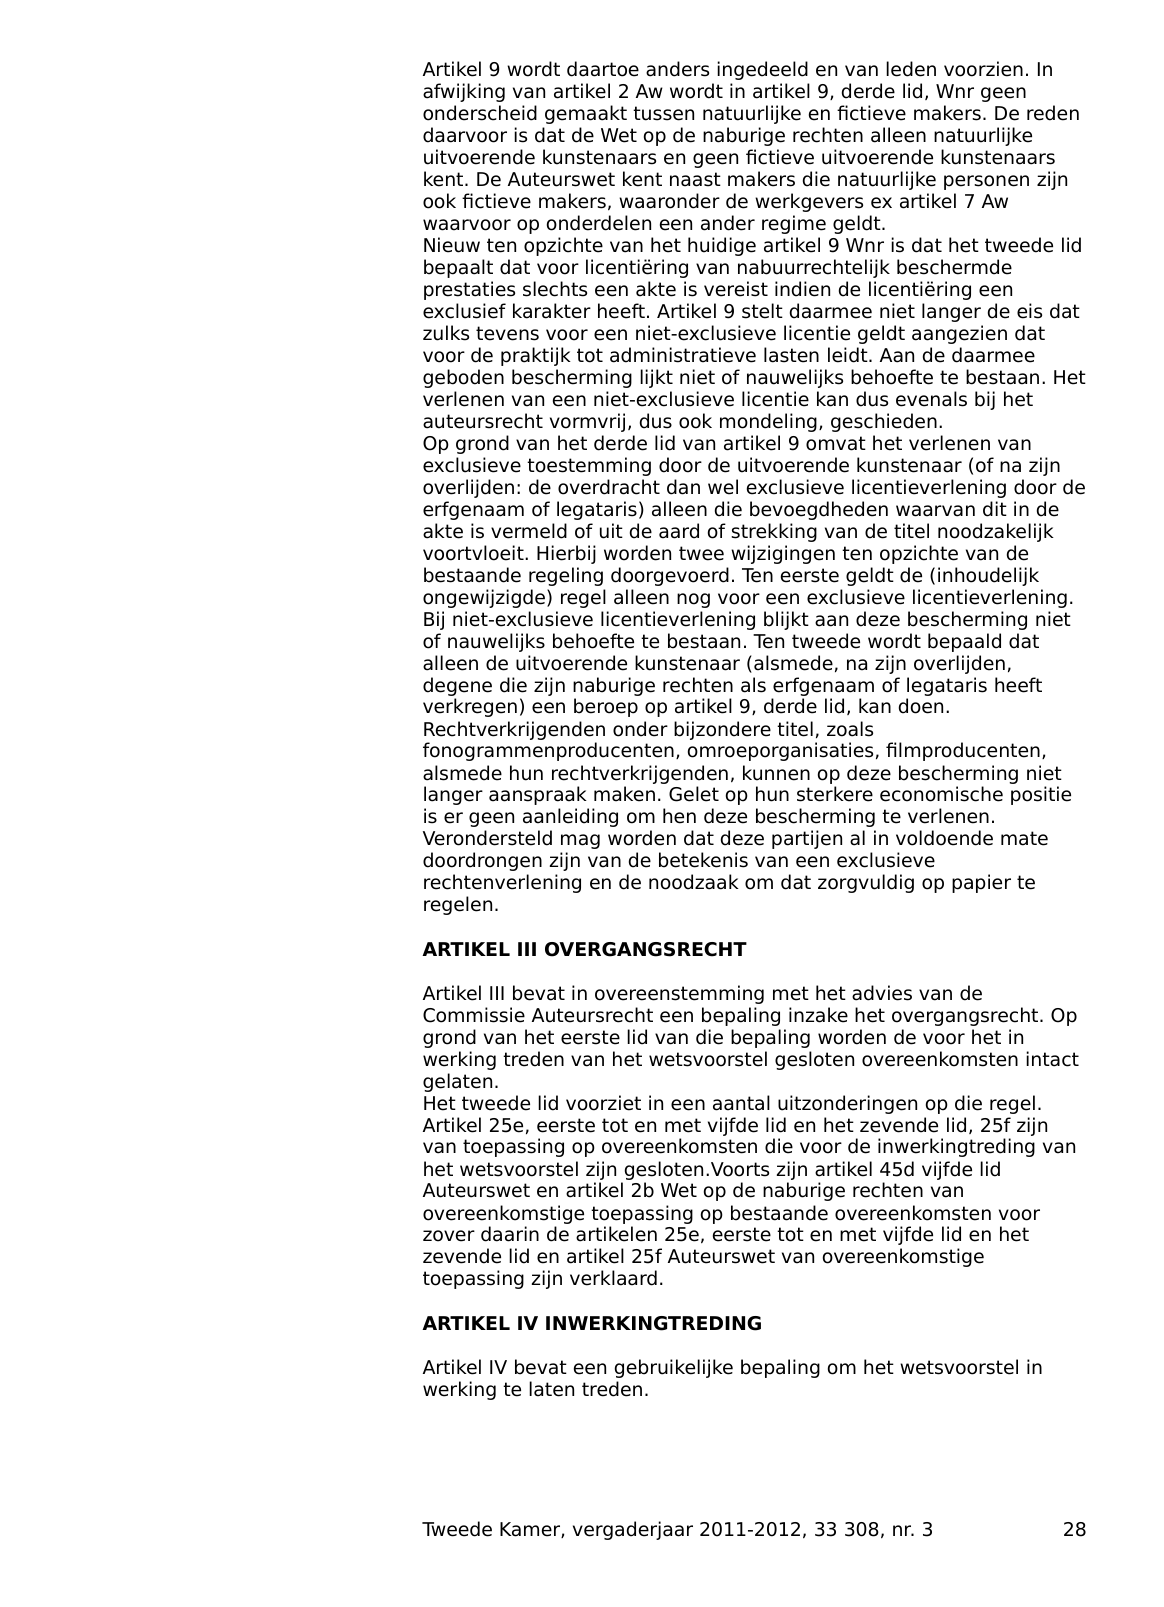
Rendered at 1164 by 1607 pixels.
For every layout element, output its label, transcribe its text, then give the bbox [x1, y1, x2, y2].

text Op grond van het derde lid van artikel 9 omvat het verlenen van exclusieve toestemming door de uitvoerende kunstenaar (of na zijn overlijden: de overdracht dan wel exclusieve licentieverlening door de erfgenaam of legataris) alleen die bevoegdheden waarvan dit in de akte is vermeld of uit de aard of strekking van de titel noodzakelijk voortvloeit. Hierbij worden twee wijzigingen ten opzichte van de bestaande regeling doorgevoerd. Ten eerste geldt de (inhoudelijk ongewijzigde) regel alleen nog voor een exclusieve licentieverlening. Bij niet-exclusieve licentieverlening blijkt aan deze bescherming niet of nauwelijks behoefte te bestaan. Ten tweede wordt bepaald dat alleen de uitvoerende kunstenaar (alsmede, na zijn overlijden, degene die zijn naburige rechten als erfgenaam of legataris heeft verkregen) een beroep op artikel 9, derde lid, kan doen. Rechtverkrijgenden onder bijzondere titel, zoals fonogrammenproducenten, omroeporganisaties, filmproducenten, alsmede hun rechtverkrijgenden, kunnen op deze bescherming niet langer aanspraak maken. Gelet op hun sterkere economische positie is er geen aanleiding om hen deze bescherming te verlenen. Verondersteld mag worden dat deze partijen al in voldoende mate doordrongen zijn van de betekenis van een exclusieve rechtenverlening en de noodzaak om dat zorgvuldig op papier te regelen. [422, 433, 1087, 916]
text Artikel 9 wordt daartoe anders ingedeeld en van leden voorzien. In afwijking van artikel 2 Aw wordt in artikel 9, derde lid, Wnr geen onderscheid gemaakt tussen natuurlijke en fictieve makers. De reden daarvoor is dat de Wet op de naburige rechten alleen natuurlijke uitvoerende kunstenaars en geen fictieve uitvoerende kunstenaars kent. De Auteurswet kent naast makers die natuurlijke personen zijn ook fictieve makers, waaronder de werkgevers ex artikel 7 Aw waarvoor op onderdelen een ander regime geldt. [422, 59, 1087, 235]
subtitle ARTIKEL IV INWERKINGTREDING [422, 1312, 1087, 1334]
text Het tweede lid voorziet in een aantal uitzonderingen op die regel. Artikel 25e, eerste tot en met vijfde lid en het zevende lid, 25f zijn van toepassing op overeenkomsten die voor de inwerkingtreding van het wetsvoorstel zijn gesloten.Voorts zijn artikel 45d vijfde lid Auteurswet en artikel 2b Wet op de naburige rechten van overeenkomstige toepassing op bestaande overeenkomsten voor zover daarin de artikelen 25e, eerste tot en met vijfde lid en het zevende lid en artikel 25f Auteurswet van overeenkomstige toepassing zijn verklaard. [422, 1092, 1087, 1290]
text Artikel III bevat in overeenstemming met het advies van de Commissie Auteursrecht een bepaling inzake het overgangsrecht. Op grond van het eerste lid van die bepaling worden de voor het in werking treden van het wetsvoorstel gesloten overeenkomsten intact gelaten. [422, 983, 1087, 1092]
subtitle ARTIKEL III OVERGANGSRECHT [422, 938, 1087, 960]
text Artikel IV bevat een gebruikelijke bepaling om het wetsvoorstel in werking te laten treden. [422, 1357, 1087, 1401]
text Nieuw ten opzichte van het huidige artikel 9 Wnr is dat het tweede lid bepaalt dat voor licentiëring van nabuurrechtelijk beschermde prestaties slechts een akte is vereist indien de licentiëring een exclusief karakter heeft. Artikel 9 stelt daarmee niet langer de eis dat zulks tevens voor een niet-exclusieve licentie geldt aangezien dat voor de praktijk tot administratieve lasten leidt. Aan de daarmee geboden bescherming lijkt niet of nauwelijks behoefte te bestaan. Het verlenen van een niet-exclusieve licentie kan dus evenals bij het auteursrecht vormvrij, dus ook mondeling, geschieden. [422, 235, 1087, 433]
